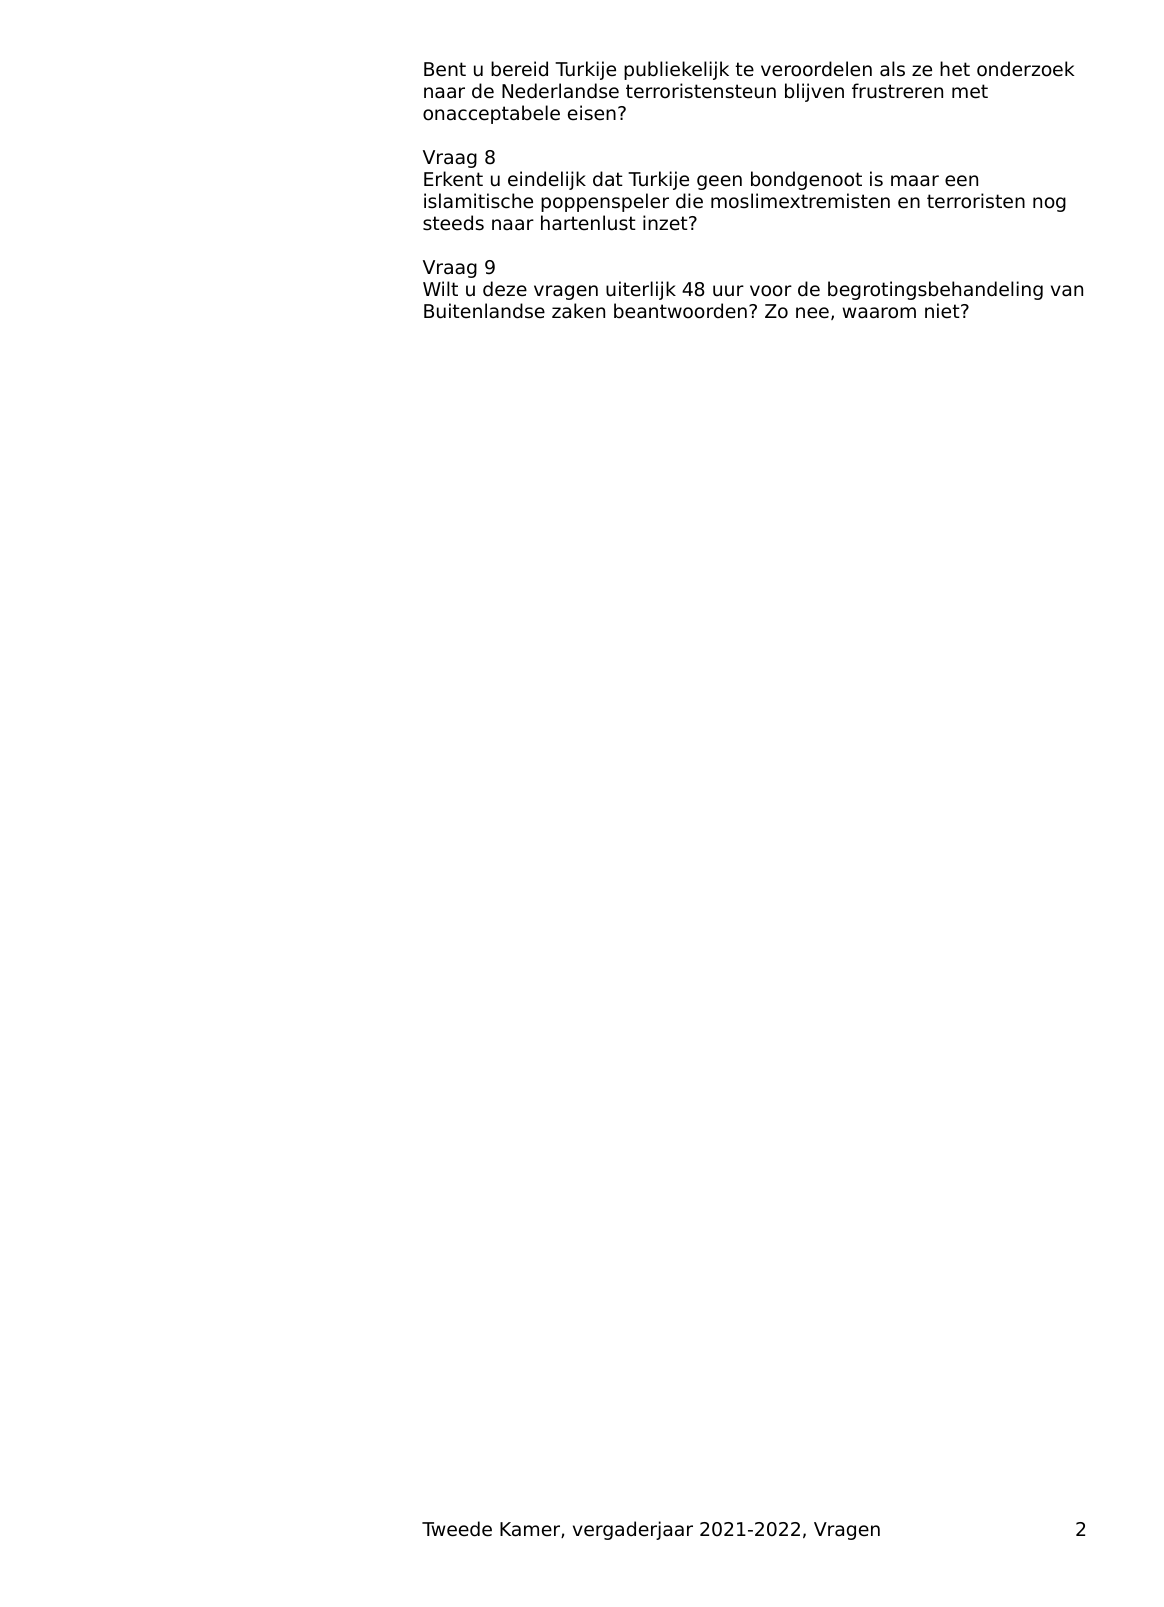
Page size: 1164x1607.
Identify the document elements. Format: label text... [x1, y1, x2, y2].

text Vraag 9 [422, 257, 1087, 279]
text Bent u bereid Turkije publiekelijk te veroordelen als ze het onderzoek naar de Nederlandse terroristensteun blijven frustreren met onacceptabele eisen? [422, 59, 1087, 125]
text Erkent u eindelijk dat Turkije geen bondgenoot is maar een islamitische poppenspeler die moslimextremisten en terroristen nog steeds naar hartenlust inzet? [422, 169, 1087, 235]
text Vraag 8 [422, 147, 1087, 169]
text Wilt u deze vragen uiterlijk 48 uur voor de begrotingsbehandeling van Buitenlandse zaken beantwoorden? Zo nee, waarom niet? [422, 279, 1087, 323]
